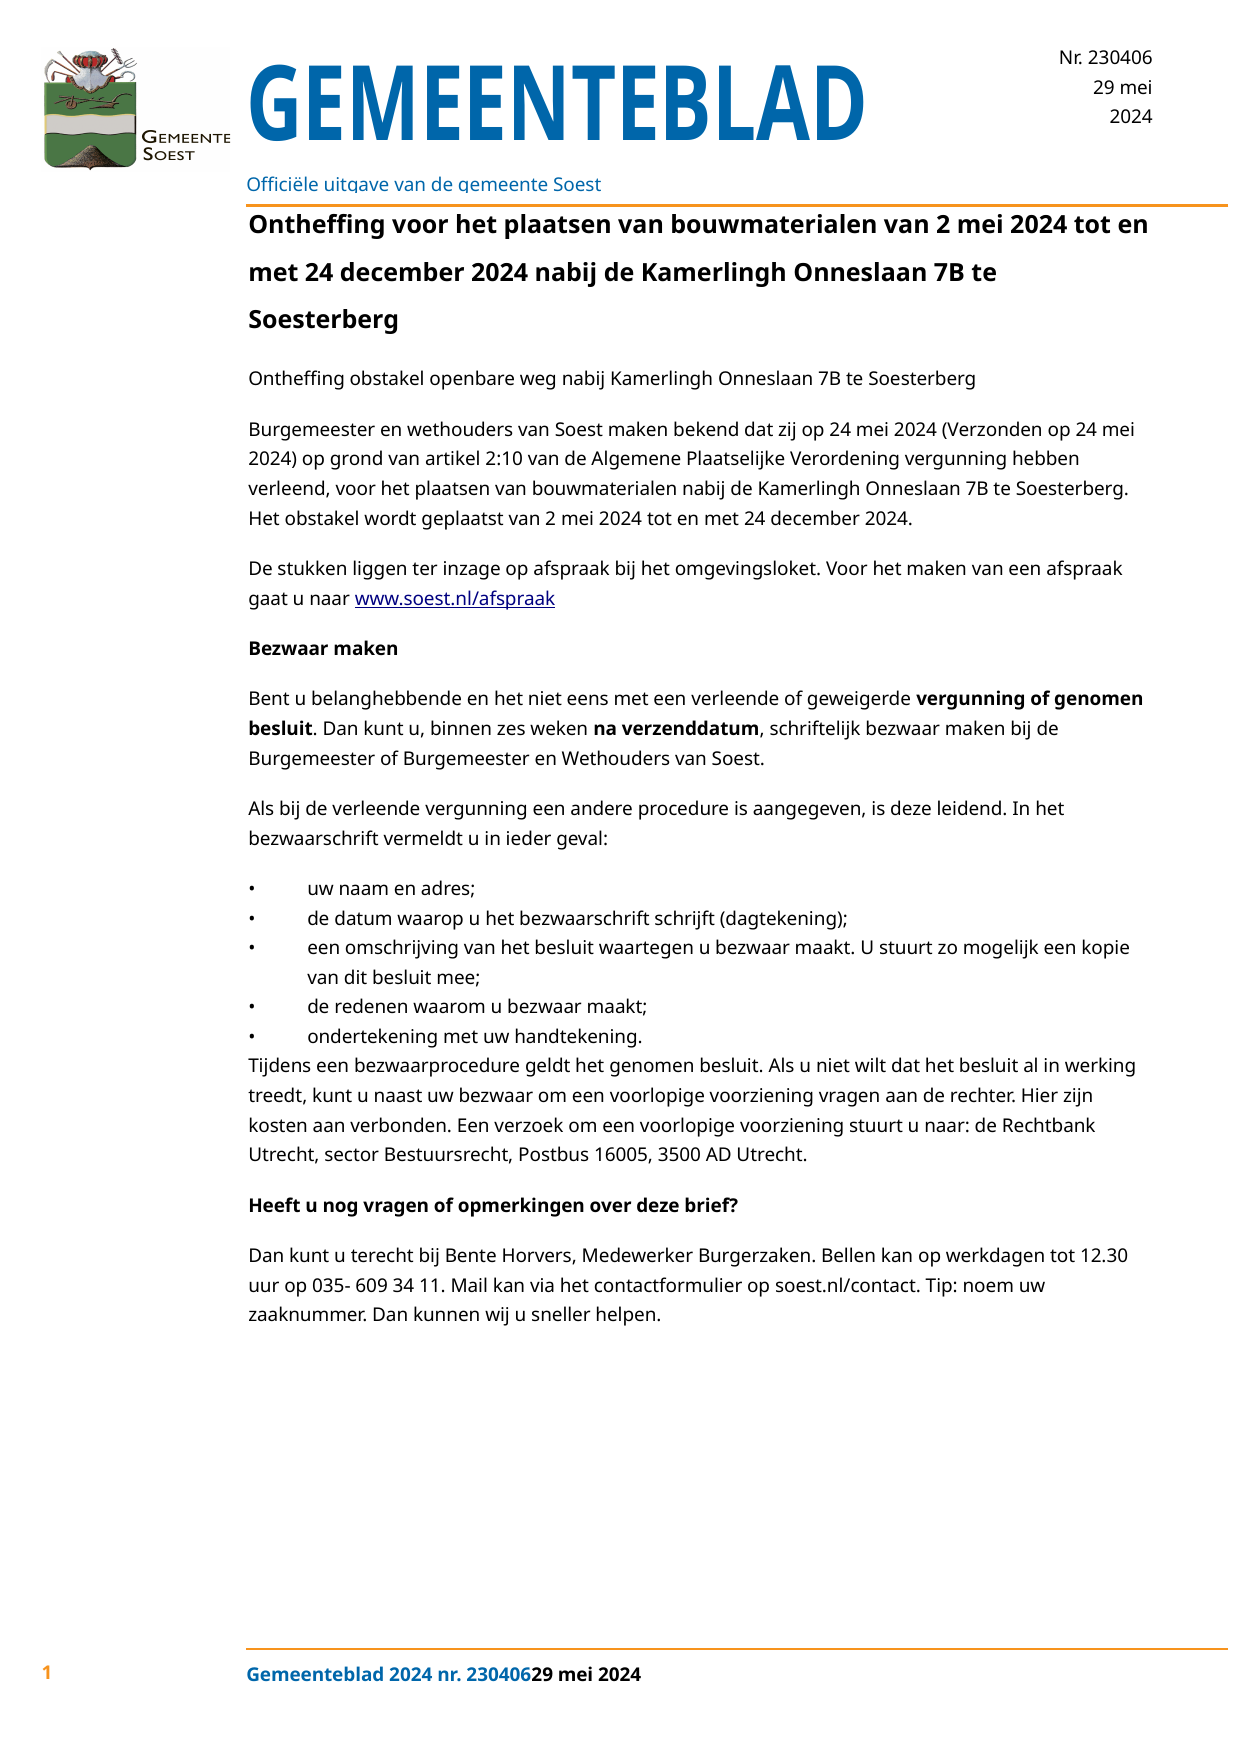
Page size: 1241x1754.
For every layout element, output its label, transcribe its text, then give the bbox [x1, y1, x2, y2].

text Heeft u nog vragen of opmerkingen over deze brief? [248, 1192, 1152, 1217]
text Ontheffing voor het plaatsen van bouwmaterialen van 2 mei 2024 tot en met 24 december 2024 nabij de Kamerlingh Onneslaan 7B te Soesterberg [248, 207, 1152, 336]
text Als bij de verleende vergunning een andere procedure is aangegeven, is deze leidend. In het bezwaarschrift vermeldt u in ieder geval: [248, 795, 1152, 850]
text Ontheffing obstakel openbare weg nabij Kamerlingh Onneslaan 7B te Soesterberg [248, 366, 1152, 391]
list uw naam en adres; [248, 875, 1152, 901]
text Bent u belanghebbende en het niet eens met een verleende of geweigerde vergunning of genomen besluit. Dan kunt u, binnen zes weken na verzenddatum, schriftelijk bezwaar maken bij de Burgemeester of Burgemeester en Wethouders van Soest. [248, 686, 1152, 770]
text Tijdens een bezwaarprocedure geldt het genomen besluit. Als u niet wilt dat het besluit al in werking treedt, kunt u naast uw bezwaar om een voorlopige voorziening vragen aan de rechter. Hier zijn kosten aan verbonden. Een verzoek om een voorlopige voorziening stuurt u naar: de Rechtbank Utrecht, sector Bestuursrecht, Postbus 16005, 3500 AD Utrecht. [248, 1053, 1152, 1167]
text Bezwaar maken [248, 635, 1152, 661]
list de redenen waarom u bezwaar maakt; [248, 993, 1152, 1019]
text De stukken liggen ter inzage op afspraak bij het omgevingsloket. Voor het maken van een afspraak gaat u naar www.soest.nl/afspraak [248, 555, 1152, 610]
list de datum waarop u het bezwaarschrift schrijft (dagtekening); [248, 905, 1152, 930]
text Dan kunt u terecht bij Bente Horvers, Medewerker Burgerzaken. Bellen kan op werkdagen tot 12.30 uur op 035- 609 34 11. Mail kan via het contactformulier op soest.nl/contact. Tip: noem uw zaaknummer. Dan kunnen wij u sneller helpen. [248, 1242, 1152, 1327]
list ondertekening met uw handtekening. [248, 1023, 1152, 1049]
picture [41, 47, 231, 172]
text Burgemeester en wethouders van Soest maken bekend dat zij op 24 mei 2024 (Verzonden op 24 mei 2024) op grond van artikel 2:10 van de Algemene Plaatselijke Verordening vergunning hebben verleend, voor het plaatsen van bouwmaterialen nabij de Kamerlingh Onneslaan 7B te Soesterberg. Het obstakel wordt geplaatst van 2 mei 2024 tot en met 24 december 2024. [248, 416, 1152, 530]
list een omschrijving van het besluit waartegen u bezwaar maakt. U stuurt zo mogelijk een kopie van dit besluit mee; [248, 934, 1152, 989]
